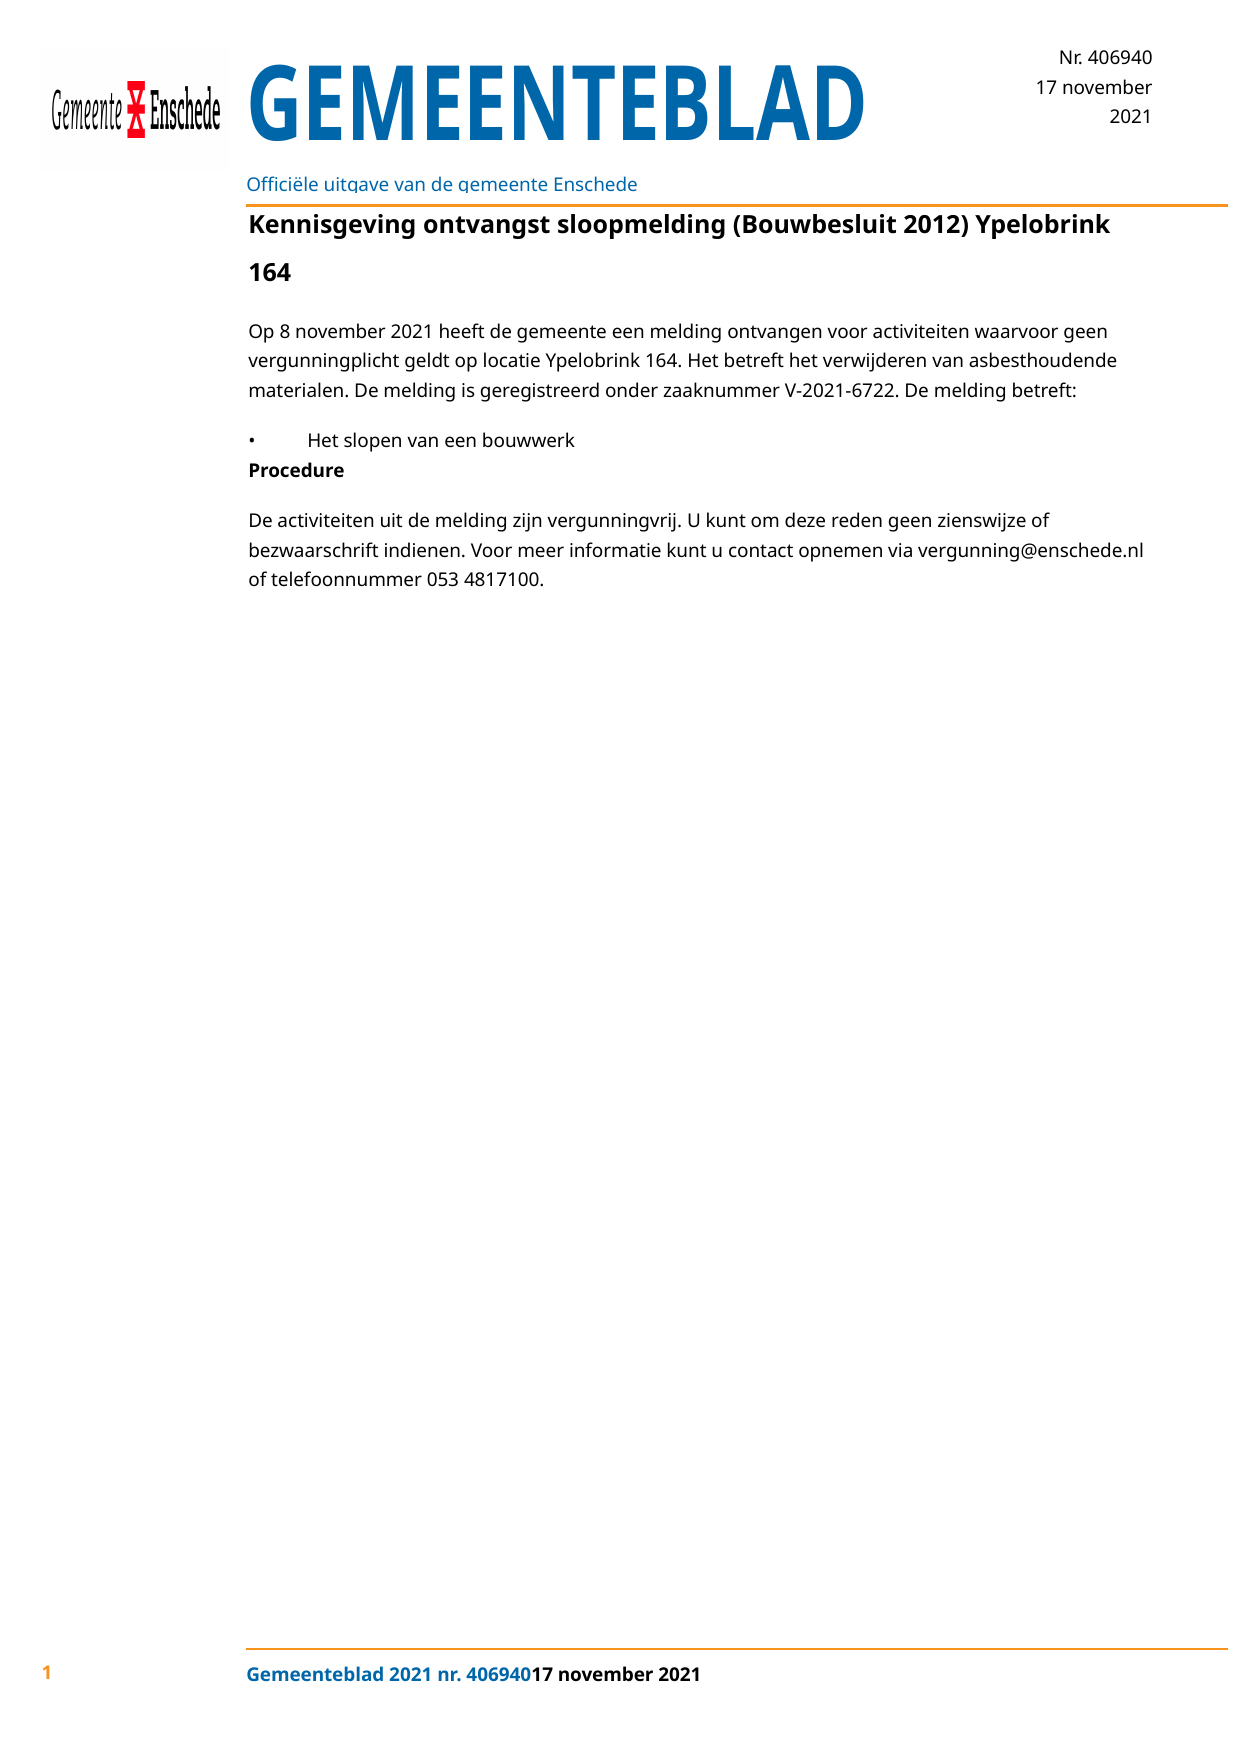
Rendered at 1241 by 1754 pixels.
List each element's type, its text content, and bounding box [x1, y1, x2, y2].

text Kennisgeving ontvangst sloopmelding (Bouwbesluit 2012) Ypelobrink 164 [248, 207, 1152, 288]
text Op 8 november 2021 heeft de gemeente een melding ontvangen voor activiteiten waarvoor geen vergunningplicht geldt op locatie Ypelobrink 164. Het betreft het verwijderen van asbesthoudende materialen. De melding is geregistreerd onder zaaknummer V-2021-6722. De melding betreft: [248, 318, 1152, 403]
list Het slopen van een bouwwerk [248, 427, 1152, 453]
text Procedure [248, 457, 1152, 483]
picture [41, 47, 231, 172]
text De activiteiten uit de melding zijn vergunningvrij. U kunt om deze reden geen zienswijze of bezwaarschrift indienen. Voor meer informatie kunt u contact opnemen via vergunning@enschede.nl of telefoonnummer 053 4817100. [248, 507, 1152, 592]
